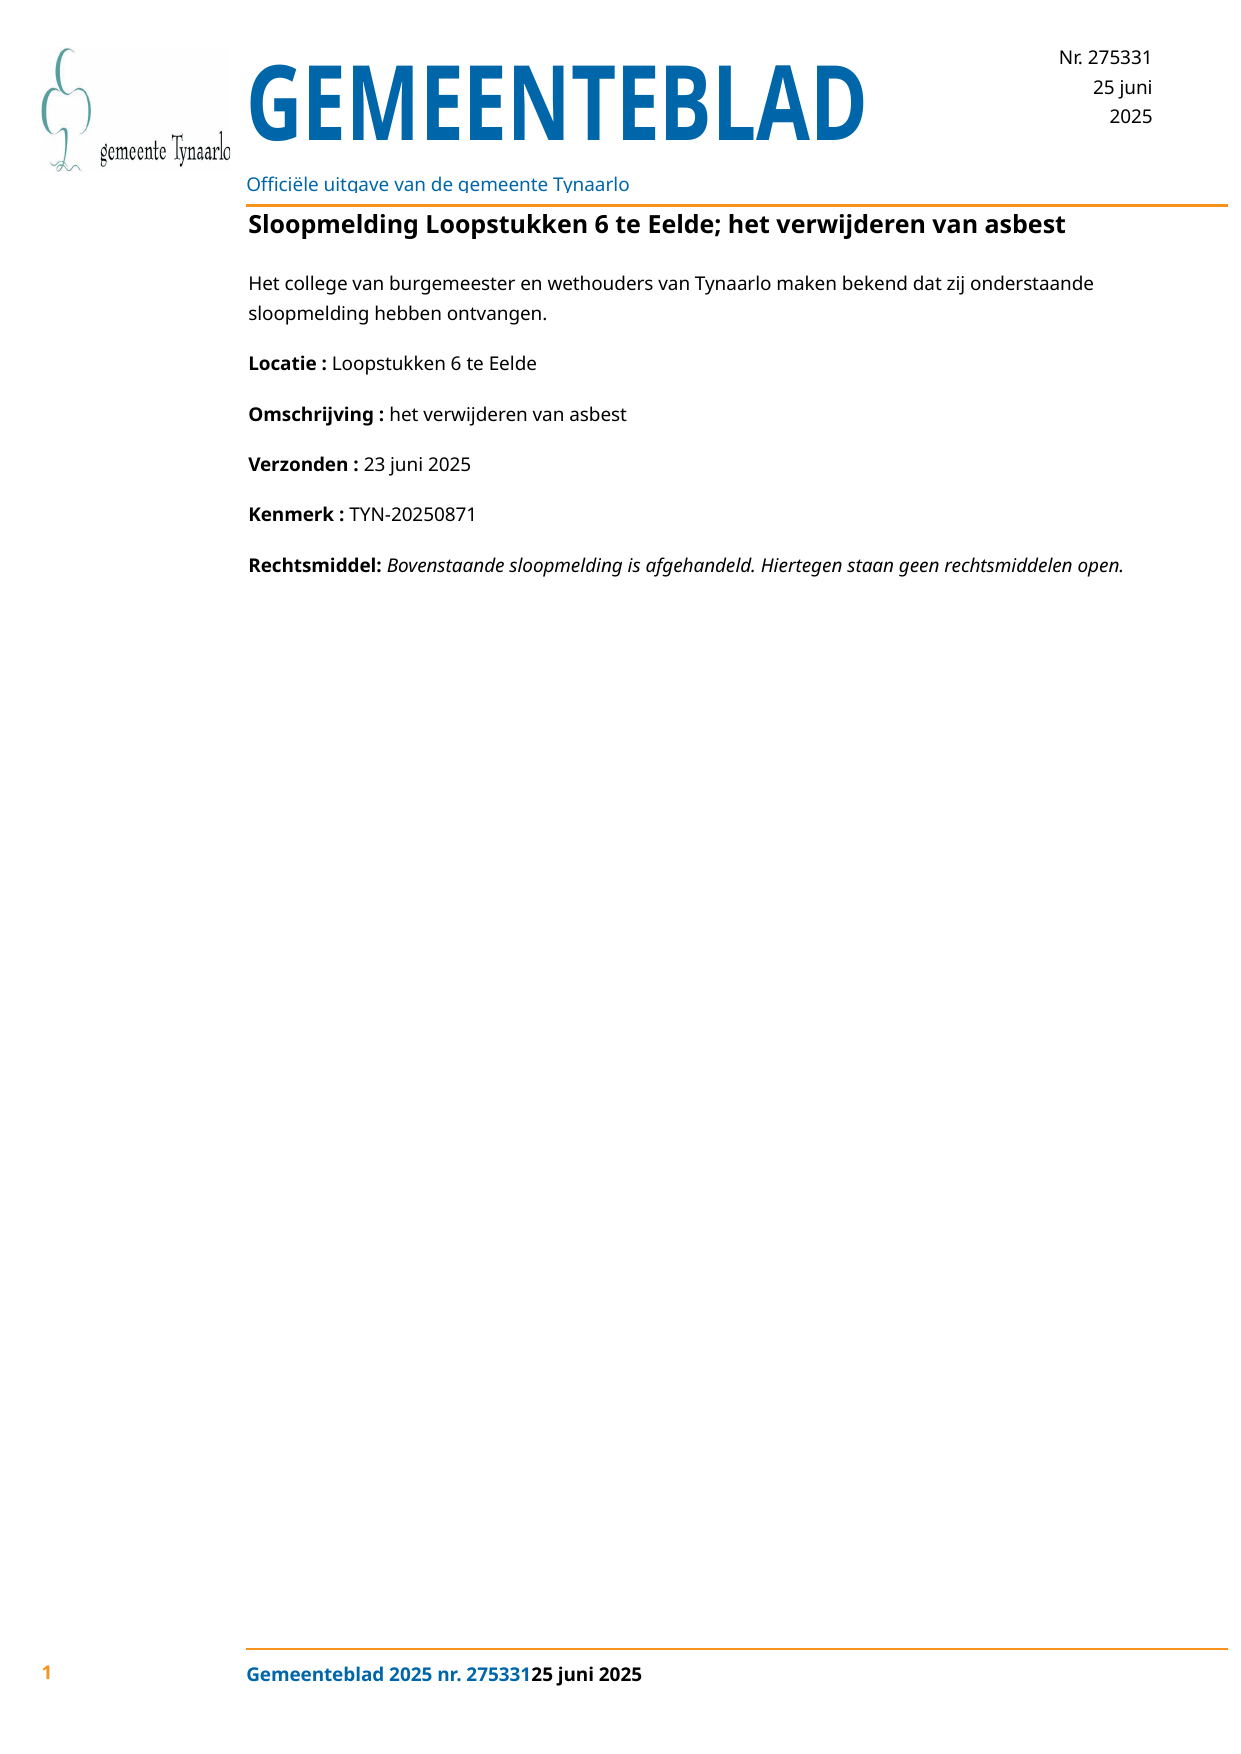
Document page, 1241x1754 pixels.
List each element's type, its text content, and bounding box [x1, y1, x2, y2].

picture [41, 47, 231, 172]
text Rechtsmiddel: Bovenstaande sloopmelding is afgehandeld. Hiertegen staan geen rechtsmiddelen open. [248, 552, 1152, 578]
text Het college van burgemeester en wethouders van Tynaarlo maken bekend dat zij onderstaande sloopmelding hebben ontvangen. [248, 270, 1152, 326]
text Locatie : Loopstukken 6 te Eelde [248, 350, 1152, 376]
text Sloopmelding Loopstukken 6 te Eelde; het verwijderen van asbest [248, 207, 1152, 241]
text Omschrijving : het verwijderen van asbest [248, 401, 1152, 426]
text Verzonden : 23 juni 2025 [248, 451, 1152, 477]
text Kenmerk : TYN-20250871 [248, 502, 1152, 527]
